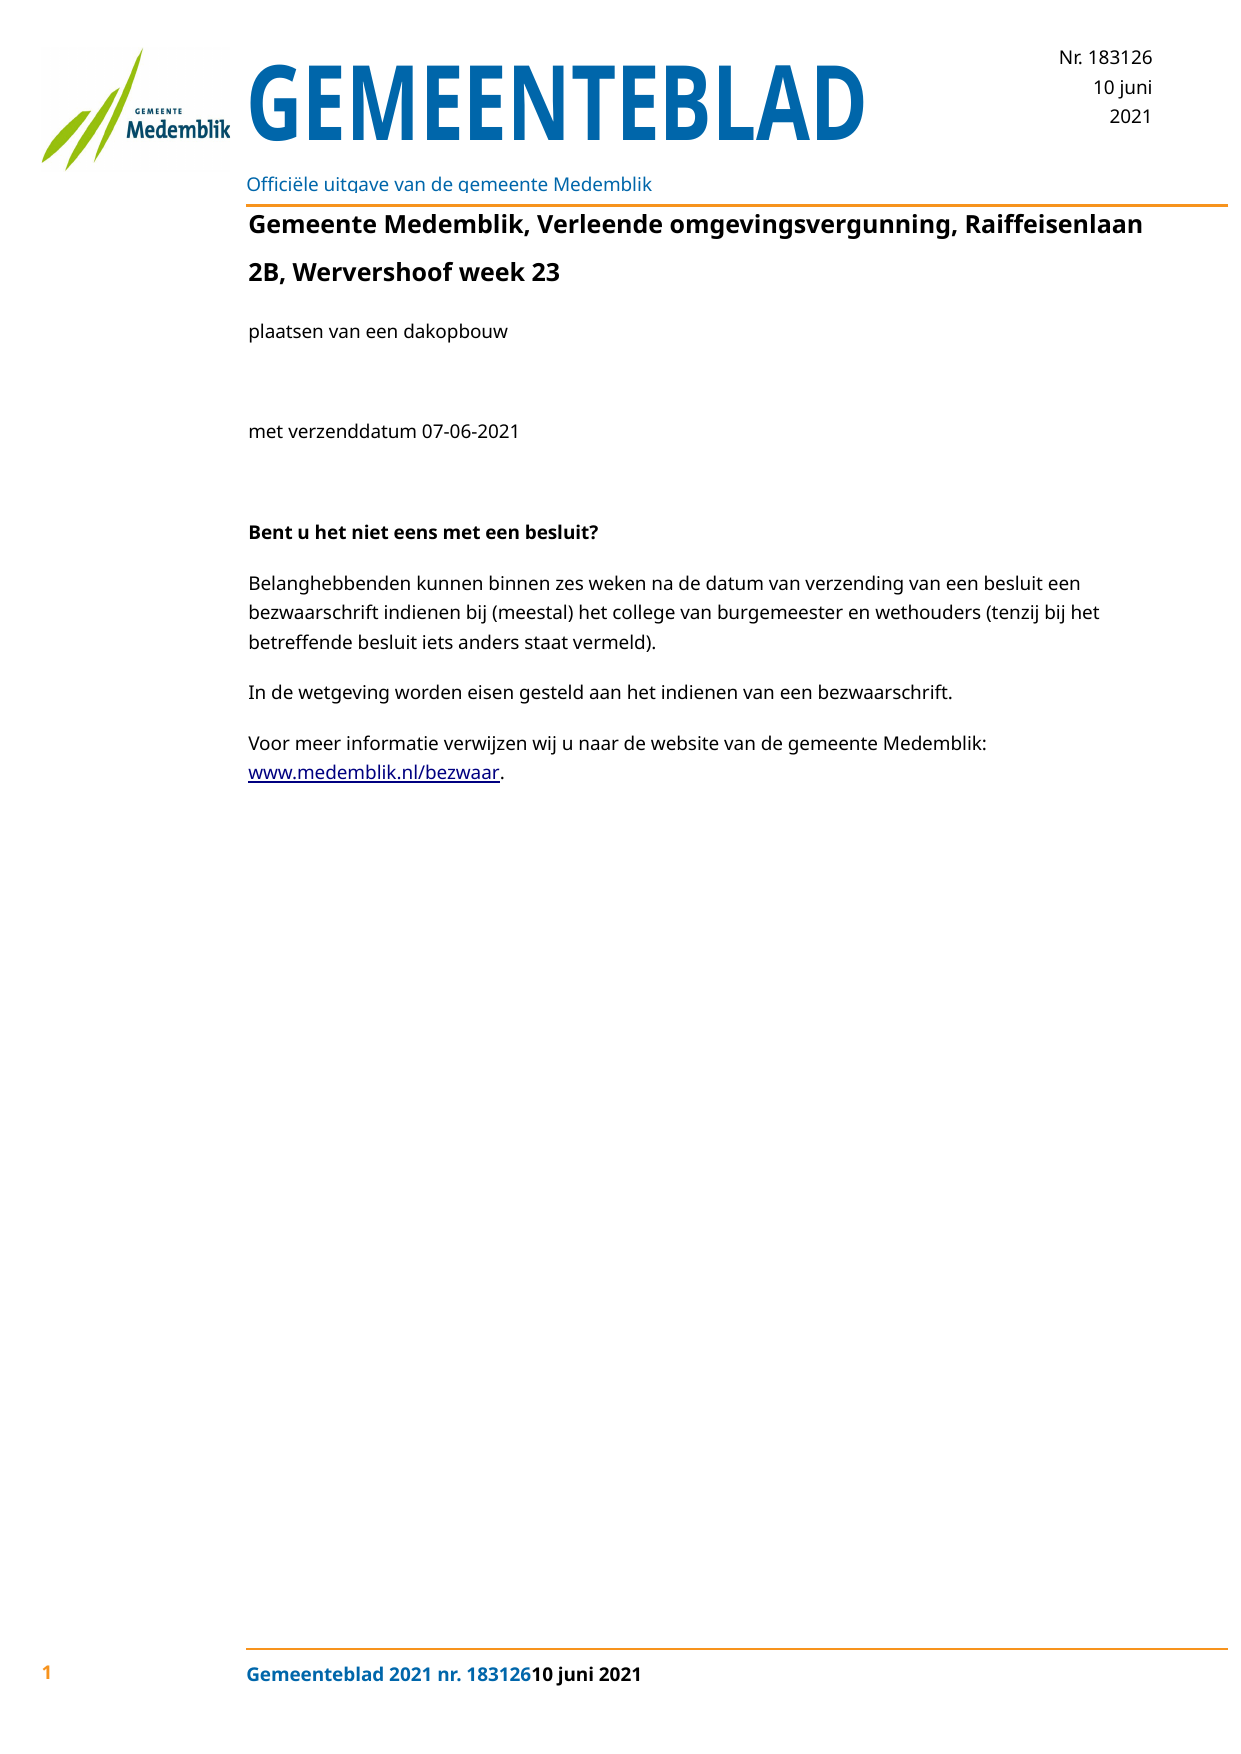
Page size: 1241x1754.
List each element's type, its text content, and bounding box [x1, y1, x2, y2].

text Gemeente Medemblik, Verleende omgevingsvergunning, Raiffeisenlaan 2B, Wervershoof week 23 [248, 207, 1152, 288]
text plaatsen van een dakopbouw [248, 318, 1152, 344]
text Bent u het niet eens met een besluit? [248, 519, 1152, 545]
text met verzenddatum 07-06-2021 [248, 419, 1152, 444]
picture [41, 47, 231, 172]
text Voor meer informatie verwijzen wij u naar de website van de gemeente Medemblik: www.medemblik.nl/bezwaar. [248, 730, 1152, 785]
text In de wetgeving worden eisen gesteld aan het indienen van een bezwaarschrift. [248, 679, 1152, 705]
text Belanghebbenden kunnen binnen zes weken na de datum van verzending van een besluit een bezwaarschrift indienen bij (meestal) het college van burgemeester en wethouders (tenzij bij het betreffende besluit iets anders staat vermeld). [248, 570, 1152, 655]
